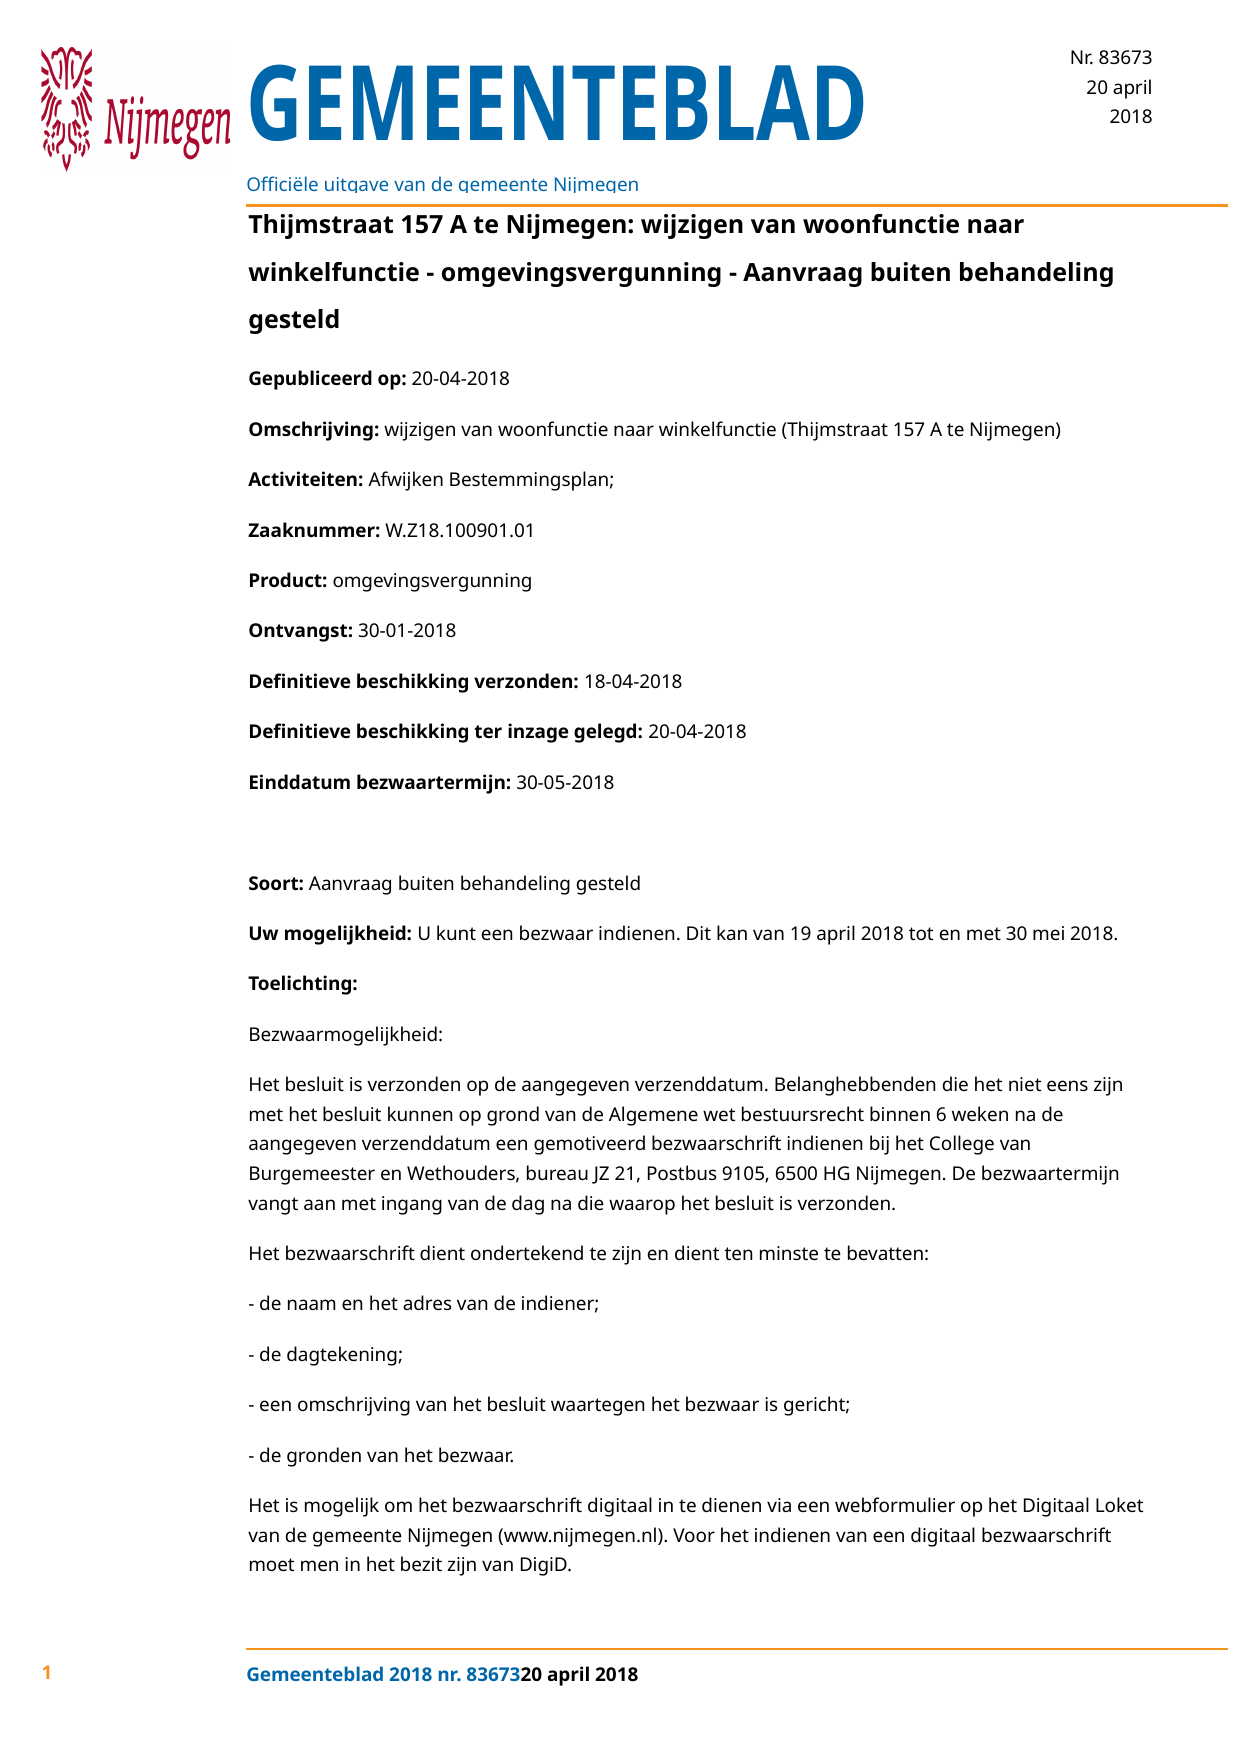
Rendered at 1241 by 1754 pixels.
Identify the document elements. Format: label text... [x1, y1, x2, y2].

text Gepubliceerd op: 20-04-2018 [248, 366, 1152, 391]
text Het is mogelijk om het bezwaarschrift digitaal in te dienen via een webformulier op het Digitaal Loket van de gemeente Nijmegen (www.nijmegen.nl). Voor het indienen van een digitaal bezwaarschrift moet men in het bezit zijn van DigiD. [248, 1492, 1152, 1577]
text Einddatum bezwaartermijn: 30-05-2018 [248, 769, 1152, 794]
text - de naam en het adres van de indiener; [248, 1291, 1152, 1316]
picture [41, 47, 231, 172]
text Bezwaarmogelijkheid: [248, 1021, 1152, 1047]
text Omschrijving: wijzigen van woonfunctie naar winkelfunctie (Thijmstraat 157 A te Nijmegen) [248, 416, 1152, 442]
text Het besluit is verzonden op de aangegeven verzenddatum. Belanghebbenden die het niet eens zijn met het besluit kunnen op grond van de Algemene wet bestuursrecht binnen 6 weken na de aangegeven verzenddatum een gemotiveerd bezwaarschrift indienen bij het College van Burgemeester en Wethouders, bureau JZ 21, Postbus 9105, 6500 HG Nijmegen. De bezwaartermijn vangt aan met ingang van de dag na die waarop het besluit is verzonden. [248, 1071, 1152, 1215]
text Definitieve beschikking verzonden: 18-04-2018 [248, 668, 1152, 694]
text - de dagtekening; [248, 1341, 1152, 1367]
text Soort: Aanvraag buiten behandeling gesteld [248, 870, 1152, 895]
text Het bezwaarschrift dient ondertekend te zijn en dient ten minste te bevatten: [248, 1240, 1152, 1266]
text Uw mogelijkheid: U kunt een bezwaar indienen. Dit kan van 19 april 2018 tot en met 30 mei 2018. [248, 920, 1152, 946]
text Activiteiten: Afwijken Bestemmingsplan; [248, 466, 1152, 492]
text Ontvangst: 30-01-2018 [248, 618, 1152, 643]
text Zaaknummer: W.Z18.100901.01 [248, 517, 1152, 542]
text Toelichting: [248, 971, 1152, 996]
text - de gronden van het bezwaar. [248, 1442, 1152, 1467]
text Product: omgevingsvergunning [248, 567, 1152, 593]
text Thijmstraat 157 A te Nijmegen: wijzigen van woonfunctie naar winkelfunctie - omgevingsvergunning - Aanvraag buiten behandeling gesteld [248, 207, 1152, 336]
text - een omschrijving van het besluit waartegen het bezwaar is gericht; [248, 1391, 1152, 1417]
text Definitieve beschikking ter inzage gelegd: 20-04-2018 [248, 718, 1152, 744]
